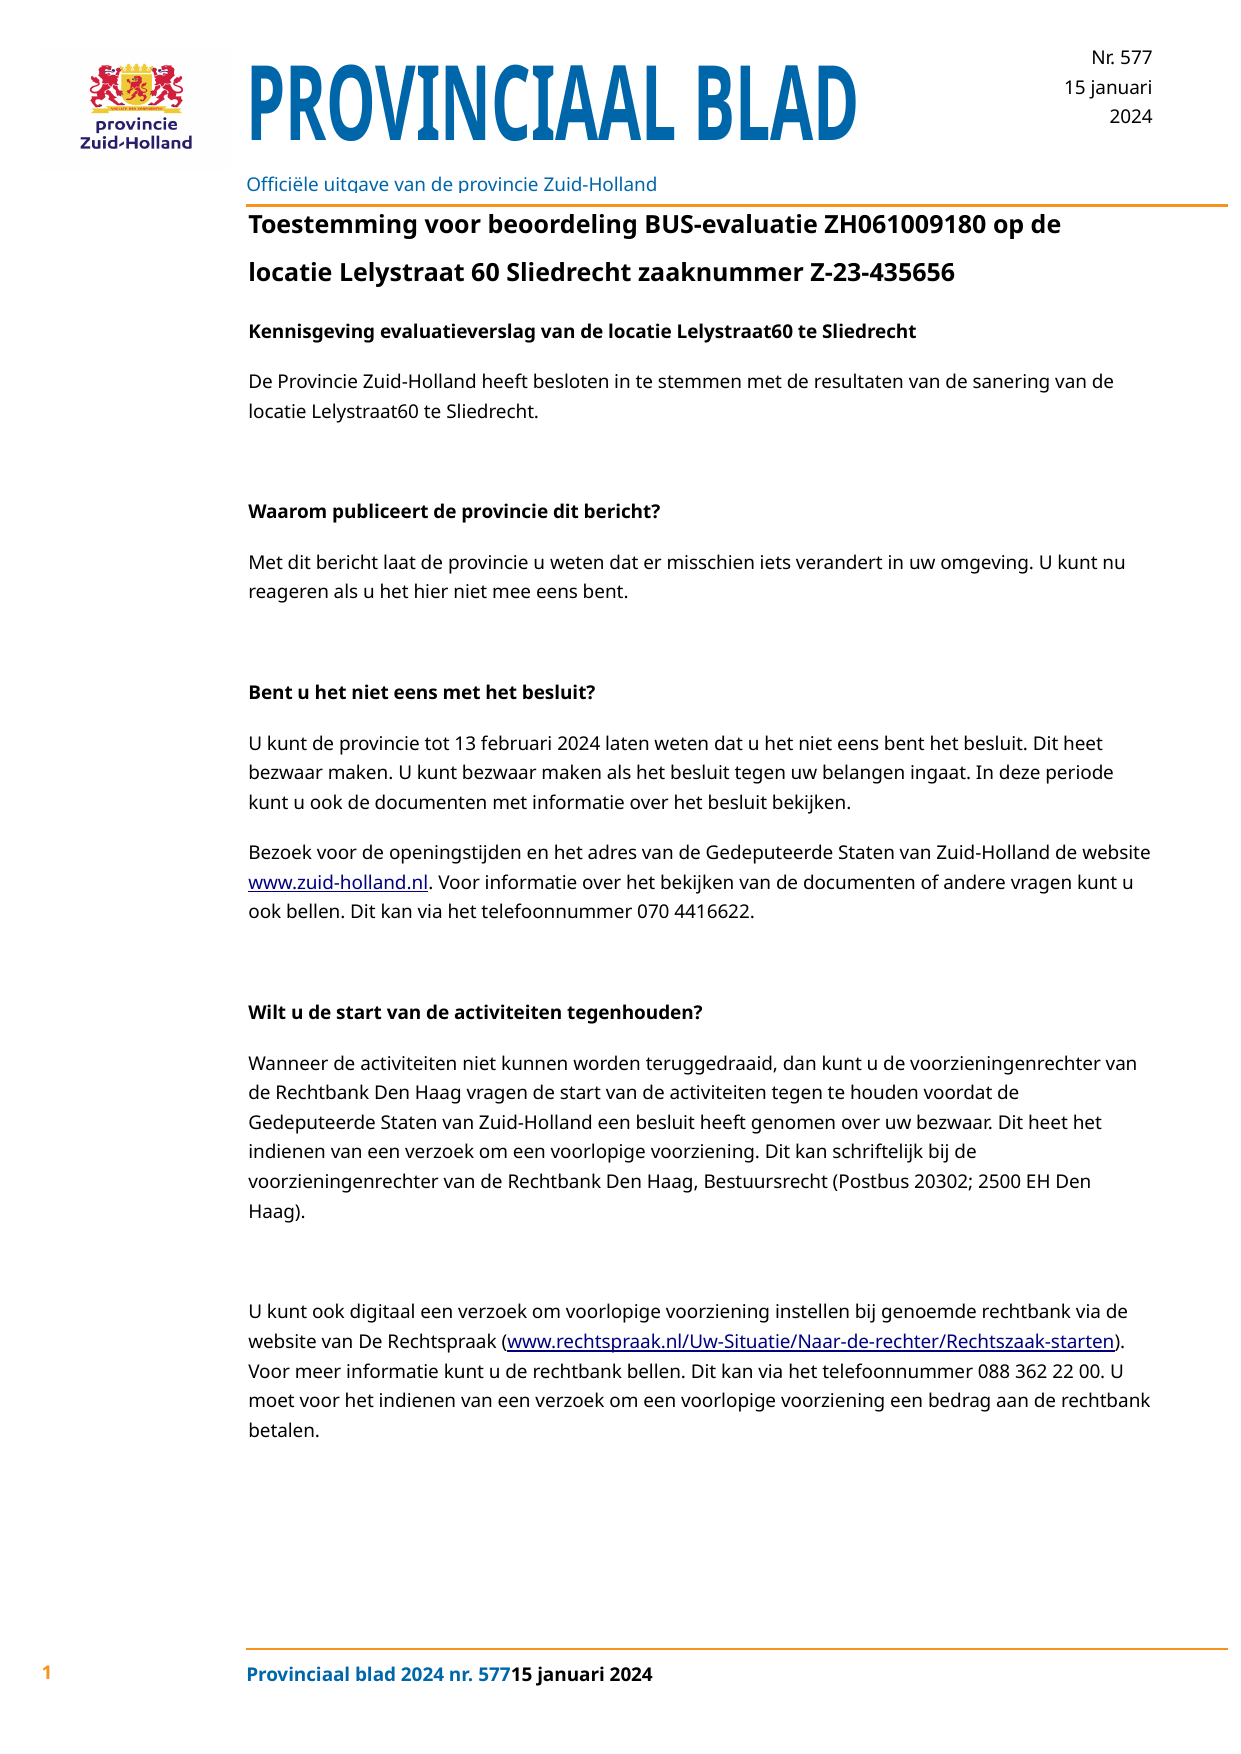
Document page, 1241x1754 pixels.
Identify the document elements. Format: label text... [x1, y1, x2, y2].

text Wanneer de activiteiten niet kunnen worden teruggedraaid, dan kunt u de voorzieningenrechter van de Rechtbank Den Haag vragen de start van de activiteiten tegen te houden voordat de Gedeputeerde Staten van Zuid-Holland een besluit heeft genomen over uw bezwaar. Dit heet het indienen van een verzoek om een voorlopige voorziening. Dit kan schriftelijk bij de voorzieningenrechter van de Rechtbank Den Haag, Bestuursrecht (Postbus 20302; 2500 EH Den Haag). [248, 1050, 1152, 1224]
text Kennisgeving evaluatieverslag van de locatie Lelystraat60 te Sliedrecht [248, 318, 1152, 344]
text Met dit bericht laat de provincie u weten dat er misschien iets verandert in uw omgeving. U kunt nu reageren als u het hier niet mee eens bent. [248, 549, 1152, 604]
text De Provincie Zuid-Holland heeft besloten in te stemmen met de resultaten van de sanering van de locatie Lelystraat60 te Sliedrecht. [248, 368, 1152, 424]
text Waarom publiceert de provincie dit bericht? [248, 499, 1152, 524]
text Toestemming voor beoordeling BUS-evaluatie ZH061009180 op de locatie Lelystraat 60 Sliedrecht zaaknummer Z-23-435656 [248, 207, 1152, 288]
picture [41, 47, 231, 172]
text U kunt ook digitaal een verzoek om voorlopige voorziening instellen bij genoemde rechtbank via de website van De Rechtspraak (www.rechtspraak.nl/Uw-Situatie/Naar-de-rechter/Rechtszaak-starten). Voor meer informatie kunt u de rechtbank bellen. Dit kan via het telefoonnummer 088 362 22 00. U moet voor het indienen van een verzoek om een voorlopige voorziening een bedrag aan de rechtbank betalen. [248, 1299, 1152, 1443]
text Bent u het niet eens met het besluit? [248, 679, 1152, 705]
text Wilt u de start van de activiteiten tegenhouden? [248, 999, 1152, 1025]
text Bezoek voor de openingstijden en het adres van de Gedeputeerde Staten van Zuid-Holland de website www.zuid-holland.nl. Voor informatie over het bekijken van de documenten of andere vragen kunt u ook bellen. Dit kan via het telefoonnummer 070 4416622. [248, 839, 1152, 924]
text U kunt de provincie tot 13 februari 2024 laten weten dat u het niet eens bent het besluit. Dit heet bezwaar maken. U kunt bezwaar maken als het besluit tegen uw belangen ingaat. In deze periode kunt u ook de documenten met informatie over het besluit bekijken. [248, 730, 1152, 815]
